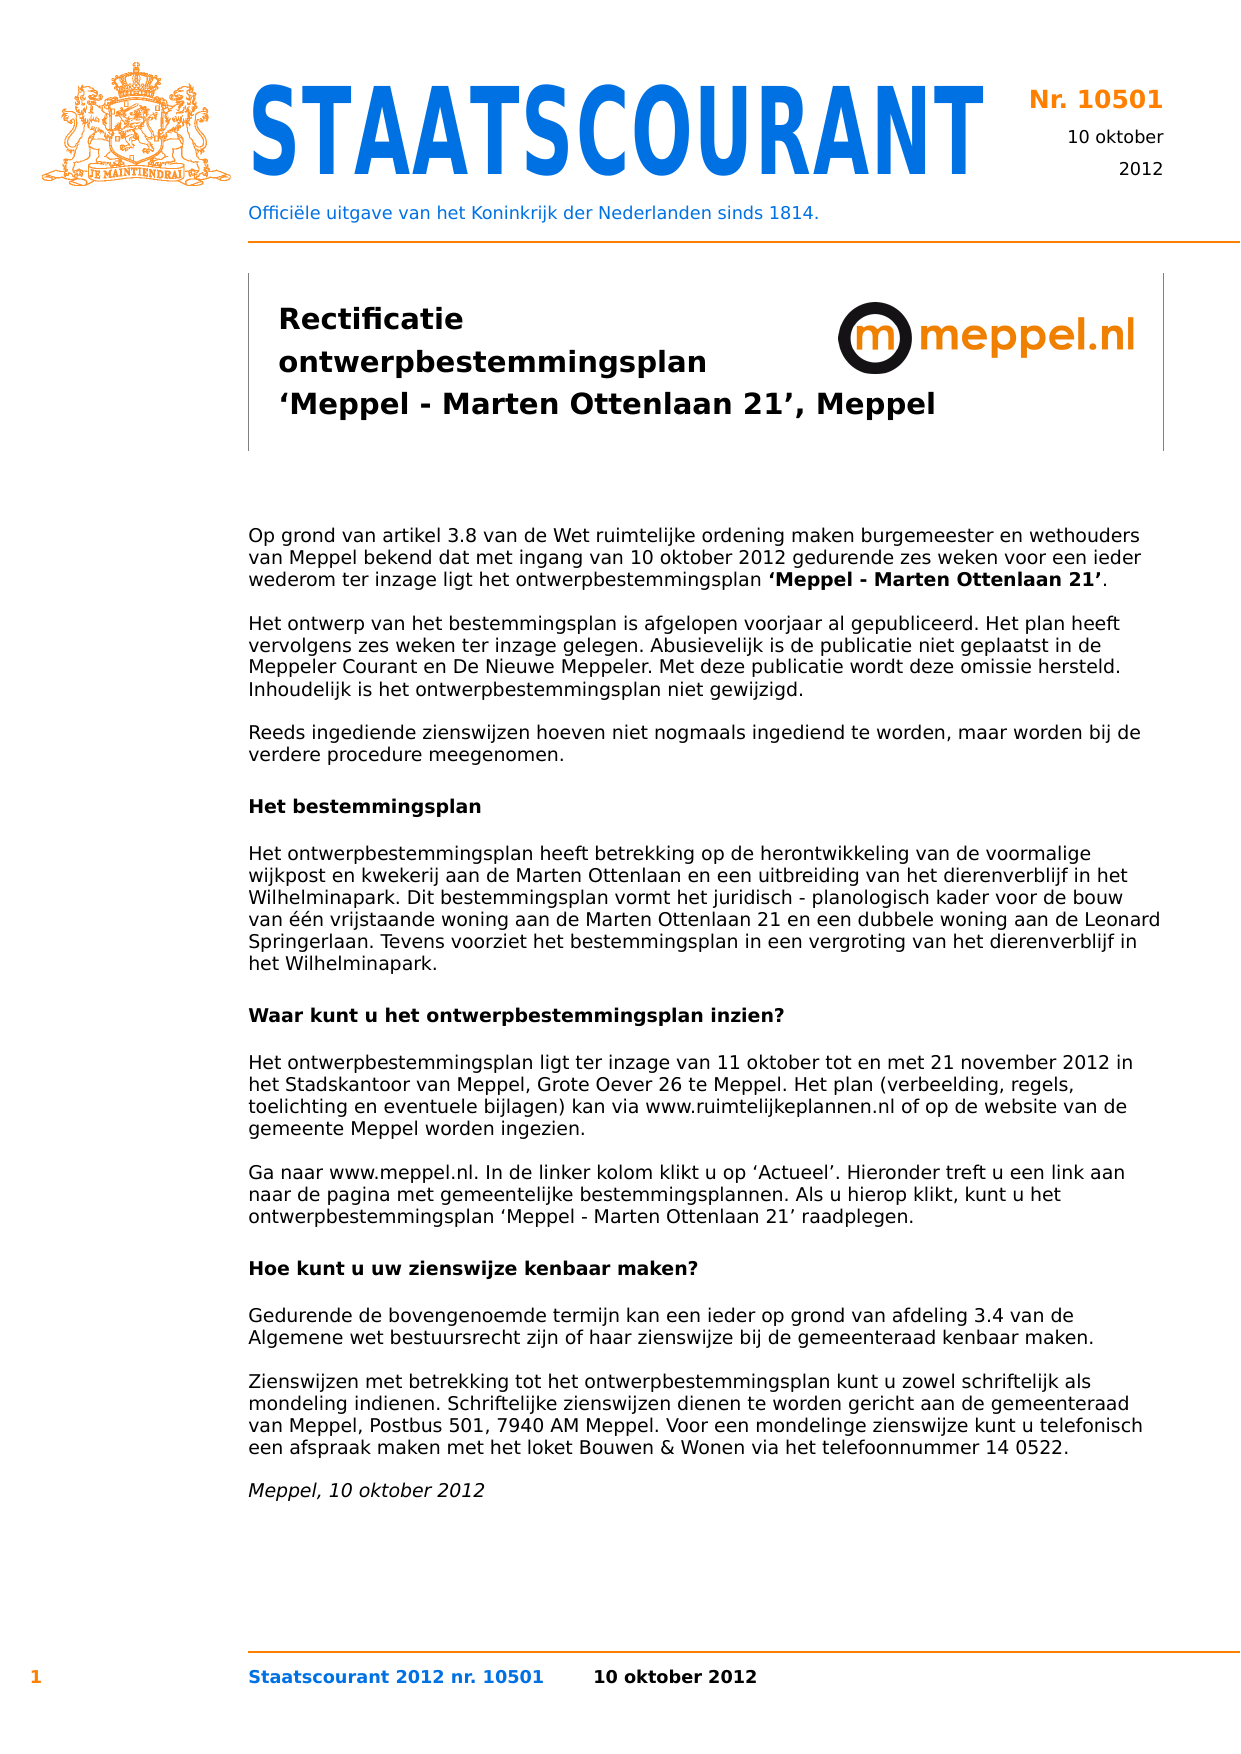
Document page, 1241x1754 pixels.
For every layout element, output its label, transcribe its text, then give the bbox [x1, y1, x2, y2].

text Zienswijzen met betrekking tot het ontwerpbestemmingsplan kunt u zowel schriftelijk als mondeling indienen. Schriftelijke zienswijzen dienen te worden gericht aan de gemeenteraad van Meppel, Postbus 501, 7940 AM Meppel. Voor een mondelinge zienswijze kunt u telefonisch een afspraak maken met het loket Bouwen & Wonen via het telefoonnummer 14 0522. [248, 1371, 1163, 1458]
table_header STAATSCOURANT [248, 62, 998, 203]
subtitle Waar kunt u het ontwerpbestemmingsplan inzien? [248, 1005, 1163, 1027]
text Op grond van artikel 3.8 van de Wet ruimtelijke ordening maken burgemeester en wethouders van Meppel bekend dat met ingang van 10 oktober 2012 gedurende zes weken voor een ieder wederom ter inzage ligt het ontwerpbestemmingsplan ‘Meppel - Marten Ottenlaan 21’. [248, 525, 1163, 591]
text Reeds ingediende zienswijzen hoeven niet nogmaals ingediend te worden, maar worden bij de verdere procedure meegenomen. [248, 722, 1163, 766]
subtitle Het bestemmingsplan [248, 796, 1163, 818]
text Gedurende de bovengenoemde termijn kan een ieder op grond van afdeling 3.4 van de Algemene wet bestuursrecht zijn of haar zienswijze bij de gemeenteraad kenbaar maken. [248, 1305, 1163, 1349]
table_header Nr. 10501 [998, 62, 1240, 121]
text Meppel, 10 oktober 2012 [248, 1480, 1163, 1502]
text Het ontwerp van het bestemmingsplan is afgelopen voorjaar al gepubliceerd. Het plan heeft vervolgens zes weken ter inzage gelegen. Abusievelijk is de publicatie niet geplaatst in de Meppeler Courant en De Nieuwe Meppeler. Met deze publicatie wordt deze omissie hersteld. Inhoudelijk is het ontwerpbestemmingsplan niet gewijzigd. [248, 612, 1163, 700]
text Ga naar www.meppel.nl. In de linker kolom klikt u op ‘Actueel’. Hieronder treft u een link aan naar de pagina met gemeentelijke bestemmingsplannen. Als u hierop klikt, kunt u het ontwerpbestemmingsplan ‘Meppel - Marten Ottenlaan 21’ raadplegen. [248, 1162, 1163, 1228]
picture [838, 302, 1134, 374]
text Het ontwerpbestemmingsplan ligt ter inzage van 11 oktober tot en met 21 november 2012 in het Stadskantoor van Meppel, Grote Oever 26 te Meppel. Het plan (verbeelding, regels, toelichting en eventuele bijlagen) kan via www.ruimtelijkeplannen.nl of op de website van de gemeente Meppel worden ingezien. [248, 1052, 1163, 1140]
table_cell 10 oktober [998, 121, 1240, 153]
table_cell Officiële uitgave van het Koninkrijk der Nederlanden sinds 1814. [248, 203, 1240, 241]
subtitle Rectificatie ontwerpbestemmingsplan ‘Meppel - Marten Ottenlaan 21’, Meppel [249, 273, 1163, 451]
subtitle Hoe kunt u uw zienswijze kenbaar maken? [248, 1258, 1163, 1280]
table_header [25, 62, 248, 241]
picture [41, 62, 231, 186]
text Het ontwerpbestemmingsplan heeft betrekking op de herontwikkeling van de voormalige wijkpost en kwekerij aan de Marten Ottenlaan en een uitbreiding van het dierenverblijf in het Wilhelminapark. Dit bestemmingsplan vormt het juridisch - planologisch kader voor de bouw van één vrijstaande woning aan de Marten Ottenlaan 21 en een dubbele woning aan de Leonard Springerlaan. Tevens voorziet het bestemmingsplan in een vergroting van het dierenverblijf in het Wilhelminapark. [248, 843, 1163, 975]
table_cell 2012 [998, 153, 1240, 203]
